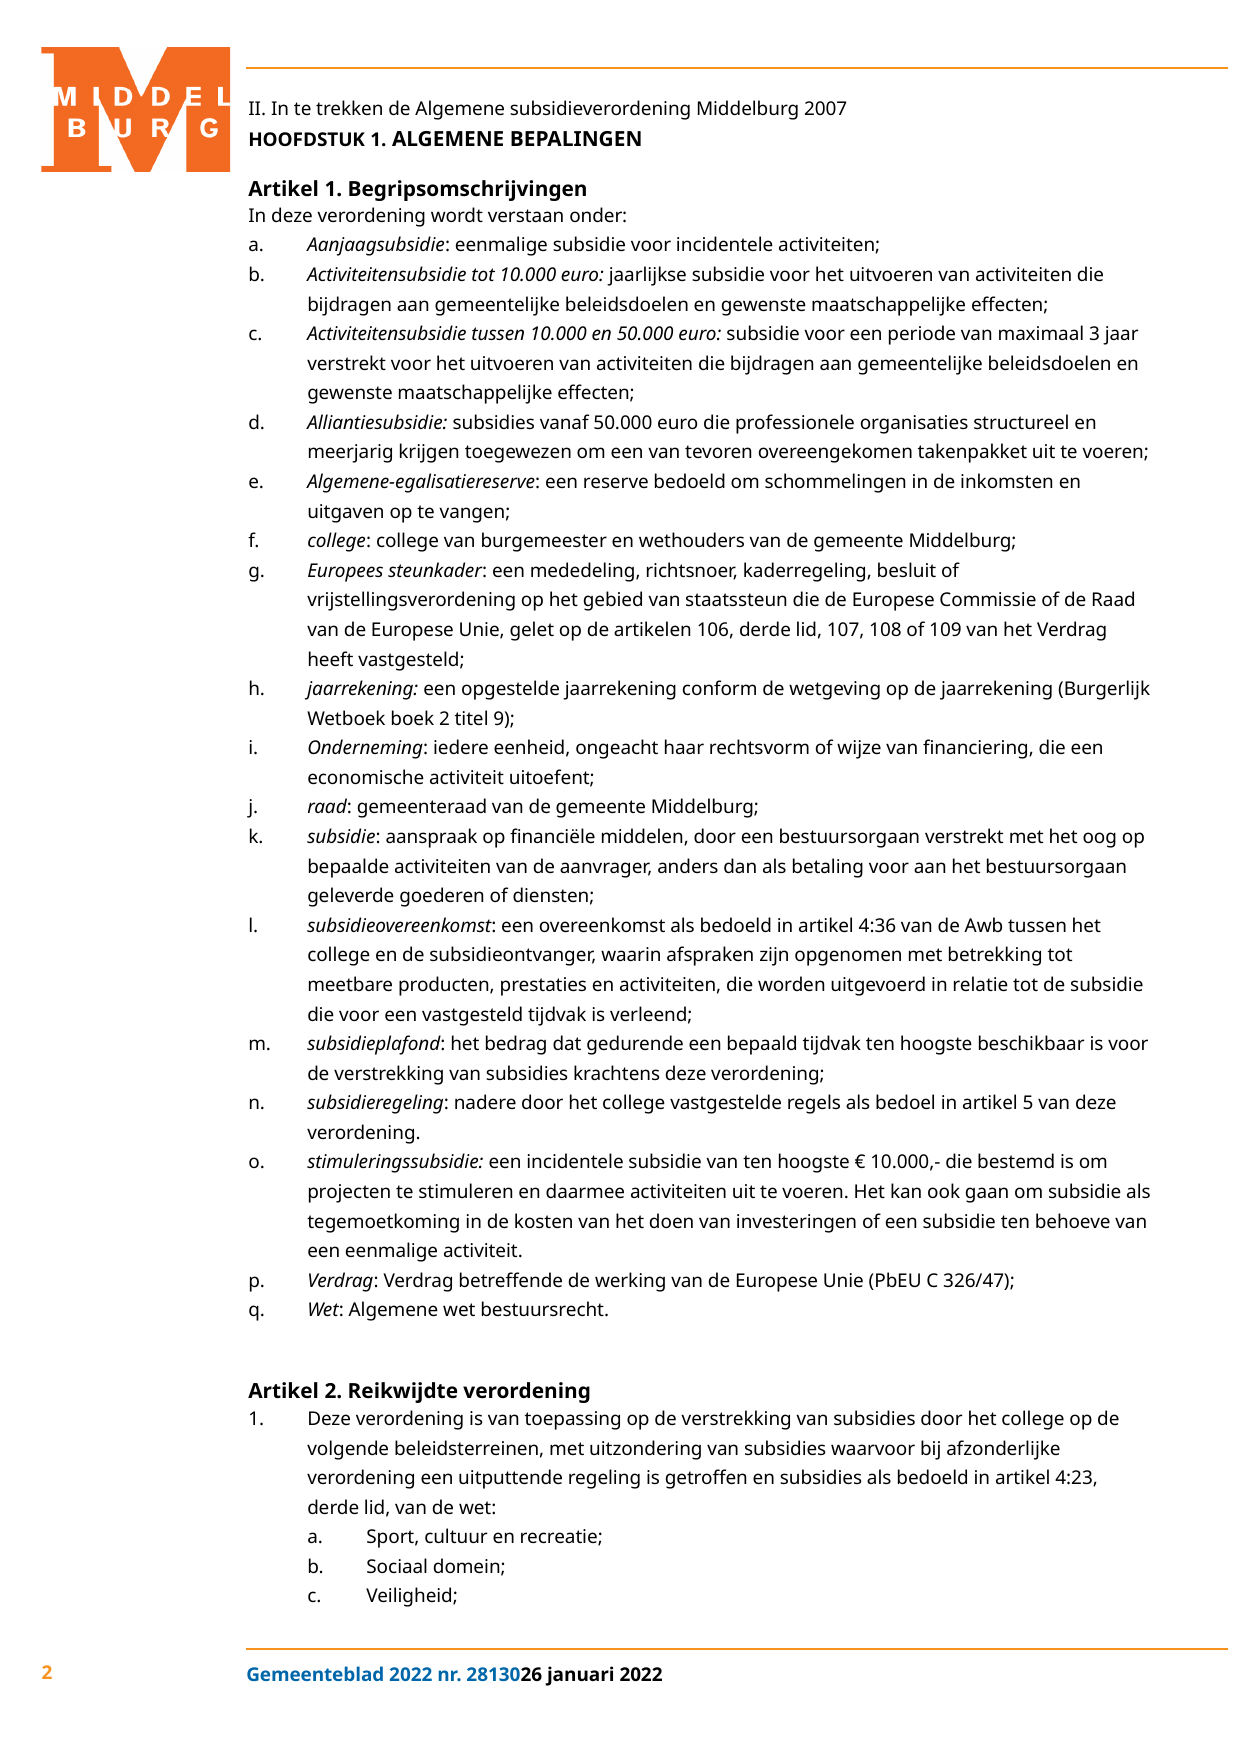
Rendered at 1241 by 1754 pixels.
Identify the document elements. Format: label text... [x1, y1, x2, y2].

text II. In te trekken de Algemene subsidieverordening Middelburg 2007 [248, 95, 1152, 121]
list Activiteitensubsidie tot 10.000 euro: jaarlijkse subsidie voor het uitvoeren van activiteiten die bijdragen aan gemeentelijke beleidsdoelen en gewenste maatschappelijke effecten; [248, 261, 1152, 317]
picture [41, 47, 231, 172]
list jaarrekening: een opgestelde jaarrekening conform de wetgeving op de jaarrekening (Burgerlijk Wetboek boek 2 titel 9); [248, 675, 1152, 731]
list Alliantiesubsidie: subsidies vanaf 50.000 euro die professionele organisaties structureel en meerjarig krijgen toegewezen om een van tevoren overeengekomen takenpakket uit te voeren; [248, 409, 1152, 464]
text Artikel 1. Begripsomschrijvingen [248, 174, 1152, 202]
list Aanjaagsubsidie: eenmalige subsidie voor incidentele activiteiten; [248, 232, 1152, 257]
list raad: gemeenteraad van de gemeente Middelburg; [248, 794, 1152, 819]
list Europees steunkader: een mededeling, richtsnoer, kaderregeling, besluit of vrijstellingsverordening op het gebied van staatssteun die de Europese Commissie of de Raad van de Europese Unie, gelet op de artikelen 106, derde lid, 107, 108 of 109 van het Verdrag heeft vastgesteld; [248, 557, 1152, 672]
list Onderneming: iedere eenheid, ongeacht haar rechtsvorm of wijze van financiering, die een economische activiteit uitoefent; [248, 734, 1152, 790]
list Verdrag: Verdrag betreffende de werking van de Europese Unie (PbEU C 326/47); [248, 1267, 1152, 1293]
list subsidieovereenkomst: een overeenkomst als bedoeld in artikel 4:36 van de Awb tussen het college en de subsidieontvanger, waarin afspraken zijn opgenomen met betrekking tot meetbare producten, prestaties en activiteiten, die worden uitgevoerd in relatie tot de subsidie die voor een vastgesteld tijdvak is verleend; [248, 912, 1152, 1027]
list college: college van burgemeester en wethouders van de gemeente Middelburg; [248, 527, 1152, 553]
text In deze verordening wordt verstaan onder: [248, 202, 1152, 228]
list Sport, cultuur en recreatie; [307, 1523, 1152, 1549]
text Artikel 2. Reikwijdte verordening [248, 1377, 1152, 1405]
list Deze verordening is van toepassing op de verstrekking van subsidies door het college op de volgende beleidsterreinen, met uitzondering van subsidies waarvoor bij afzonderlijke verordening een uitputtende regeling is getroffen en subsidies als bedoeld in artikel 4:23, derde lid, van de wet: [248, 1405, 1152, 1519]
list Algemene-egalisatiereserve: een reserve bedoeld om schommelingen in de inkomsten en uitgaven op te vangen; [248, 468, 1152, 524]
list subsidieregeling: nadere door het college vastgestelde regels als bedoel in artikel 5 van deze verordening. [248, 1089, 1152, 1145]
list subsidieplafond: het bedrag dat gedurende een bepaald tijdvak ten hoogste beschikbaar is voor de verstrekking van subsidies krachtens deze verordening; [248, 1030, 1152, 1086]
list Wet: Algemene wet bestuursrecht. [248, 1297, 1152, 1322]
list subsidie: aanspraak op financiële middelen, door een bestuursorgaan verstrekt met het oog op bepaalde activiteiten van de aanvrager, anders dan als betaling voor aan het bestuursorgaan geleverde goederen of diensten; [248, 823, 1152, 908]
list stimuleringssubsidie: een incidentele subsidie van ten hoogste € 10.000,- die bestemd is om projecten te stimuleren en daarmee activiteiten uit te voeren. Het kan ook gaan om subsidie als tegemoetkoming in de kosten van het doen van investeringen of een subsidie ten behoeve van een eenmalige activiteit. [248, 1149, 1152, 1263]
list Veiligheid; [307, 1583, 1152, 1608]
list Activiteitensubsidie tussen 10.000 en 50.000 euro: subsidie voor een periode van maximaal 3 jaar verstrekt voor het uitvoeren van activiteiten die bijdragen aan gemeentelijke beleidsdoelen en gewenste maatschappelijke effecten; [248, 320, 1152, 405]
list Sociaal domein; [307, 1553, 1152, 1579]
text HOOFDSTUK 1. ALGEMENE BEPALINGEN [248, 124, 1152, 153]
